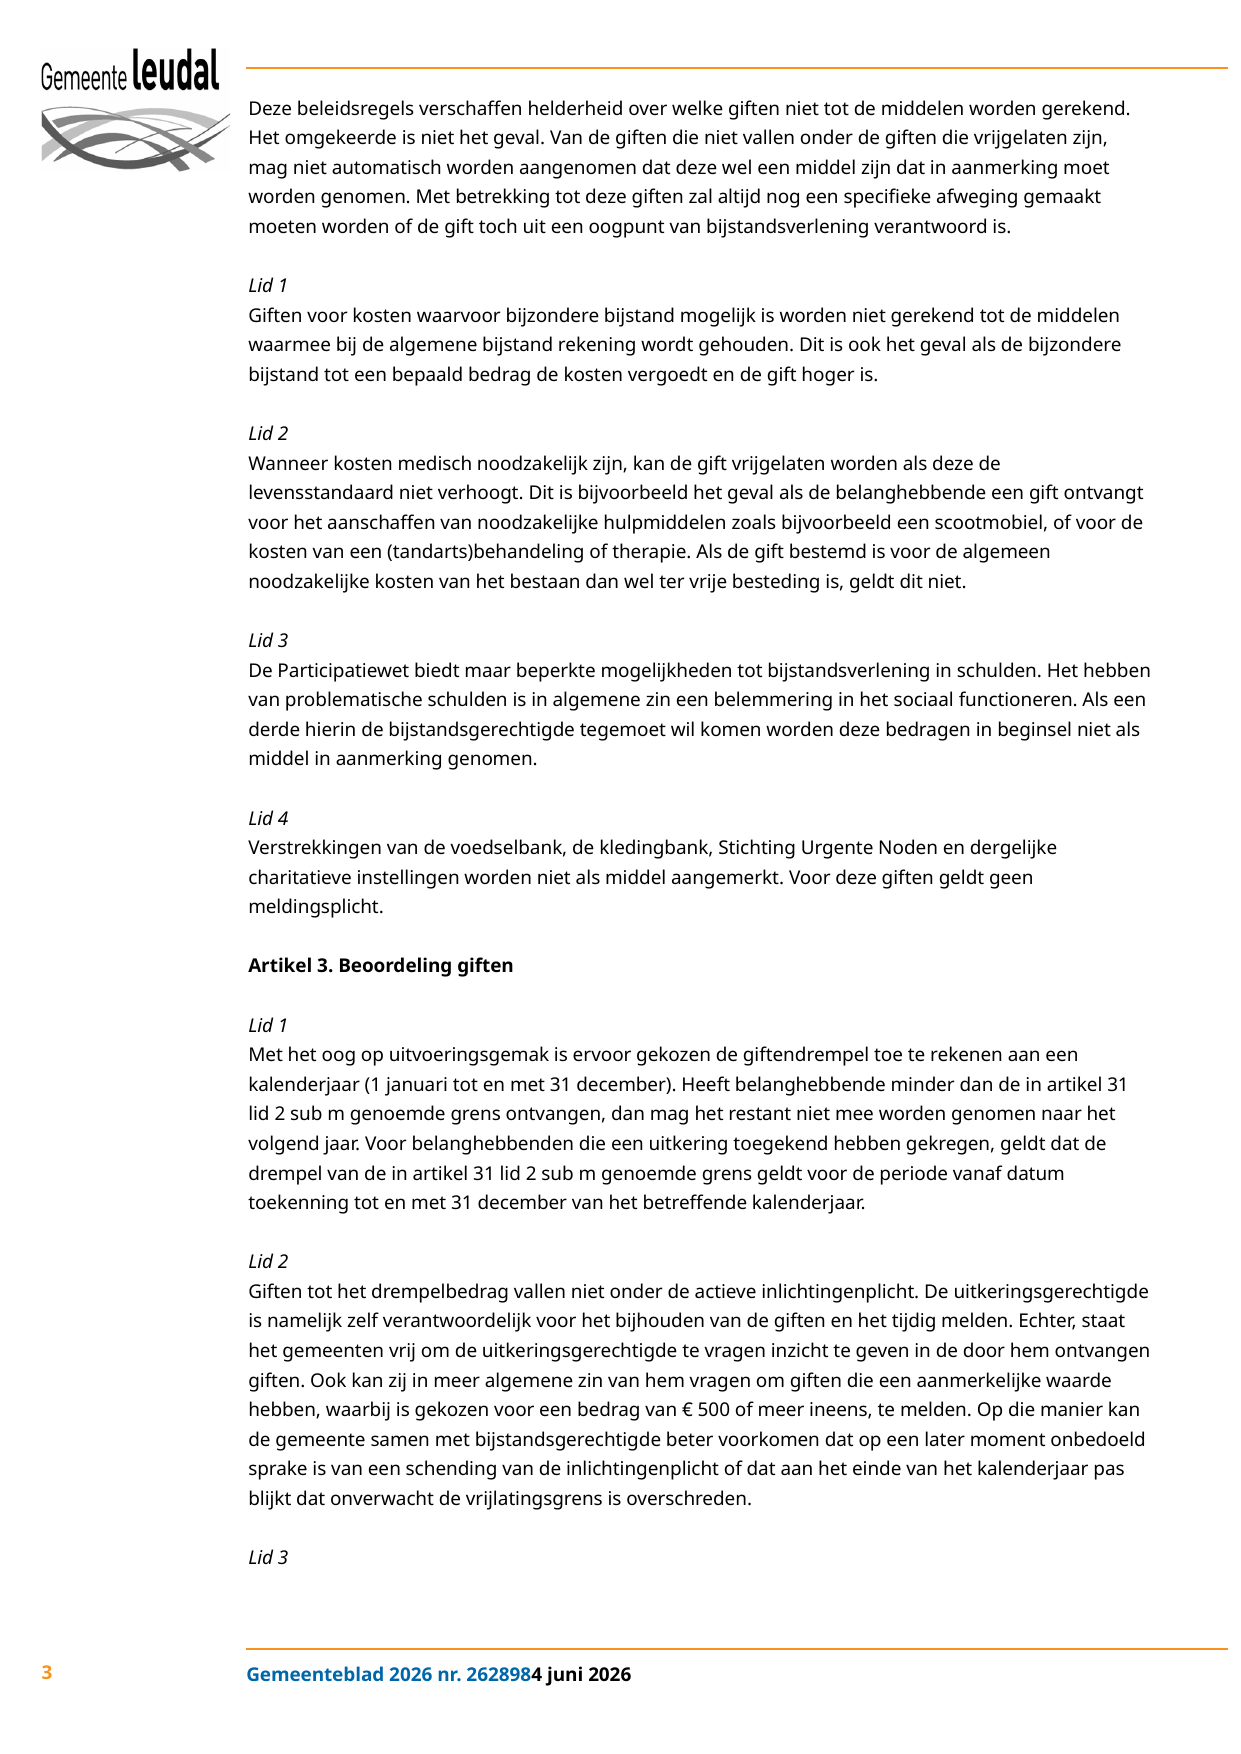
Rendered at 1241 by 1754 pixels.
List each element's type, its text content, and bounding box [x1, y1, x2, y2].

text Lid 3 [248, 1544, 1152, 1570]
text Lid 3 [248, 627, 1152, 653]
text De Participatiewet biedt maar beperkte mogelijkheden tot bijstandsverlening in schulden. Het hebben van problematische schulden is in algemene zin een belemmering in het sociaal functioneren. Als een derde hierin de bijstandsgerechtigde tegemoet wil komen worden deze bedragen in beginsel niet als middel in aanmerking genomen. [248, 657, 1152, 771]
text Lid 2 [248, 420, 1152, 446]
text Lid 1 [248, 1012, 1152, 1038]
text Deze beleidsregels verschaffen helderheid over welke giften niet tot de middelen worden gerekend. Het omgekeerde is niet het geval. Van de giften die niet vallen onder de giften die vrijgelaten zijn, mag niet automatisch worden aangenomen dat deze wel een middel zijn dat in aanmerking moet worden genomen. Met betrekking tot deze giften zal altijd nog een specifieke afweging gemaakt moeten worden of de gift toch uit een oogpunt van bijstandsverlening verantwoord is. [248, 95, 1152, 239]
text Verstrekkingen van de voedselbank, de kledingbank, Stichting Urgente Noden en dergelijke charitatieve instellingen worden niet als middel aangemerkt. Voor deze giften geldt geen meldingsplicht. [248, 834, 1152, 919]
picture [41, 47, 231, 172]
text Artikel 3. Beoordeling giften [248, 953, 1152, 978]
text Met het oog op uitvoeringsgemak is ervoor gekozen de giftendrempel toe te rekenen aan een kalenderjaar (1 januari tot en met 31 december). Heeft belanghebbende minder dan de in artikel 31 lid 2 sub m genoemde grens ontvangen, dan mag het restant niet mee worden genomen naar het volgend jaar. Voor belanghebbenden die een uitkering toegekend hebben gekregen, geldt dat de drempel van de in artikel 31 lid 2 sub m genoemde grens geldt voor de periode vanaf datum toekenning tot en met 31 december van het betreffende kalenderjaar. [248, 1041, 1152, 1215]
text Giften voor kosten waarvoor bijzondere bijstand mogelijk is worden niet gerekend tot de middelen waarmee bij de algemene bijstand rekening wordt gehouden. Dit is ook het geval als de bijzondere bijstand tot een bepaald bedrag de kosten vergoedt en de gift hoger is. [248, 302, 1152, 387]
text Lid 2 [248, 1248, 1152, 1274]
text Lid 4 [248, 805, 1152, 831]
text Lid 1 [248, 272, 1152, 298]
text Giften tot het drempelbedrag vallen niet onder de actieve inlichtingenplicht. De uitkeringsgerechtigde is namelijk zelf verantwoordelijk voor het bijhouden van de giften en het tijdig melden. Echter, staat het gemeenten vrij om de uitkeringsgerechtigde te vragen inzicht te geven in de door hem ontvangen giften. Ook kan zij in meer algemene zin van hem vragen om giften die een aanmerkelijke waarde hebben, waarbij is gekozen voor een bedrag van € 500 of meer ineens, te melden. Op die manier kan de gemeente samen met bijstandsgerechtigde beter voorkomen dat op een later moment onbedoeld sprake is van een schending van de inlichtingenplicht of dat aan het einde van het kalenderjaar pas blijkt dat onverwacht de vrijlatingsgrens is overschreden. [248, 1278, 1152, 1511]
text Wanneer kosten medisch noodzakelijk zijn, kan de gift vrijgelaten worden als deze de levensstandaard niet verhoogt. Dit is bijvoorbeeld het geval als de belanghebbende een gift ontvangt voor het aanschaffen van noodzakelijke hulpmiddelen zoals bijvoorbeeld een scootmobiel, of voor de kosten van een (tandarts)behandeling of therapie. Als de gift bestemd is voor de algemeen noodzakelijke kosten van het bestaan dan wel ter vrije besteding is, geldt dit niet. [248, 450, 1152, 594]
